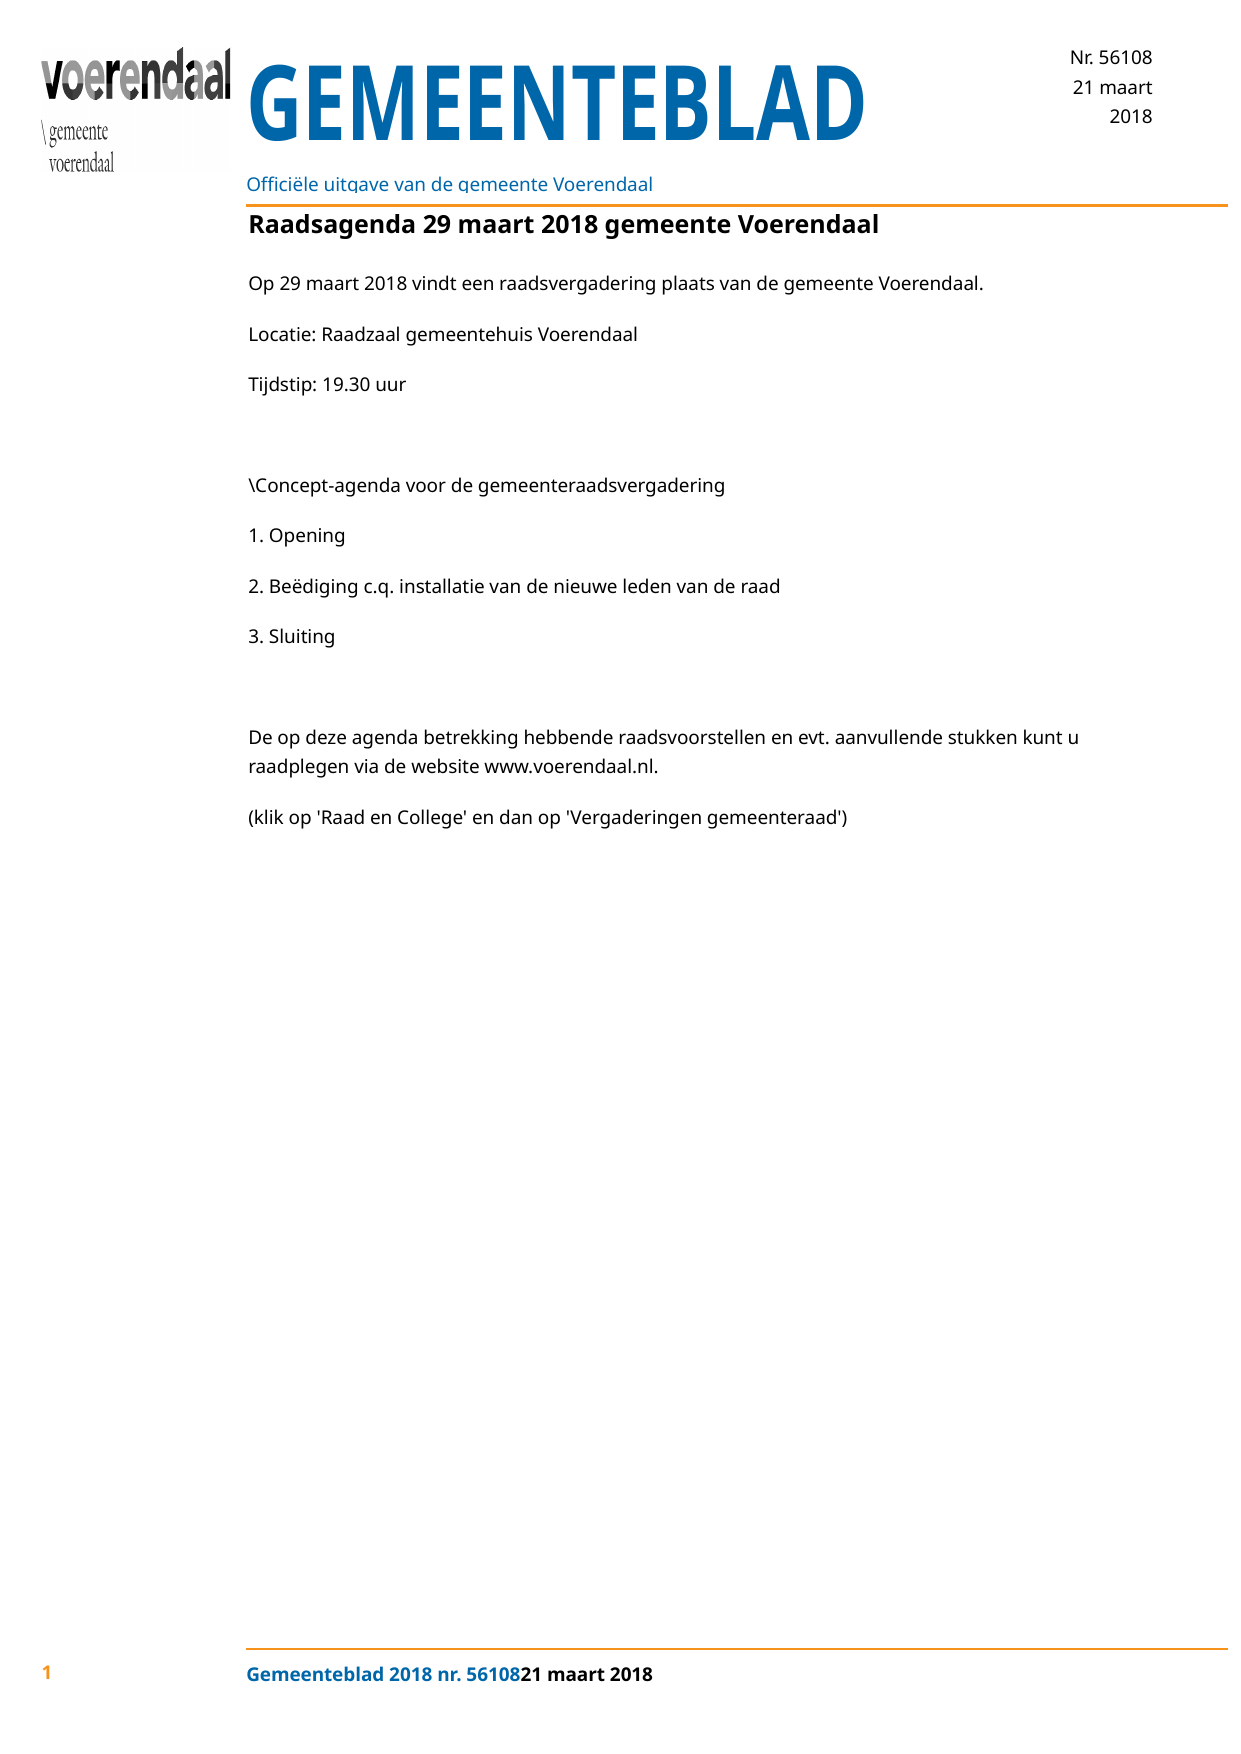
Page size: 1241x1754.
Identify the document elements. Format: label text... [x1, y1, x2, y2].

text 1. Opening [248, 522, 1152, 548]
text Raadsagenda 29 maart 2018 gemeente Voerendaal [248, 207, 1152, 241]
text De op deze agenda betrekking hebbende raadsvoorstellen en evt. aanvullende stukken kunt u raadplegen via de website www.voerendaal.nl. [248, 724, 1152, 779]
text \Concept-agenda voor de gemeenteraadsvergadering [248, 472, 1152, 498]
text Op 29 maart 2018 vindt een raadsvergadering plaats van de gemeente Voerendaal. [248, 270, 1152, 296]
text Locatie: Raadzaal gemeentehuis Voerendaal [248, 321, 1152, 346]
text 3. Sluiting [248, 623, 1152, 649]
text 2. Beëdiging c.q. installatie van de nieuwe leden van de raad [248, 573, 1152, 598]
text (klik op 'Raad en College' en dan op 'Vergaderingen gemeenteraad') [248, 804, 1152, 830]
picture [41, 47, 231, 172]
text Tijdstip: 19.30 uur [248, 371, 1152, 397]
